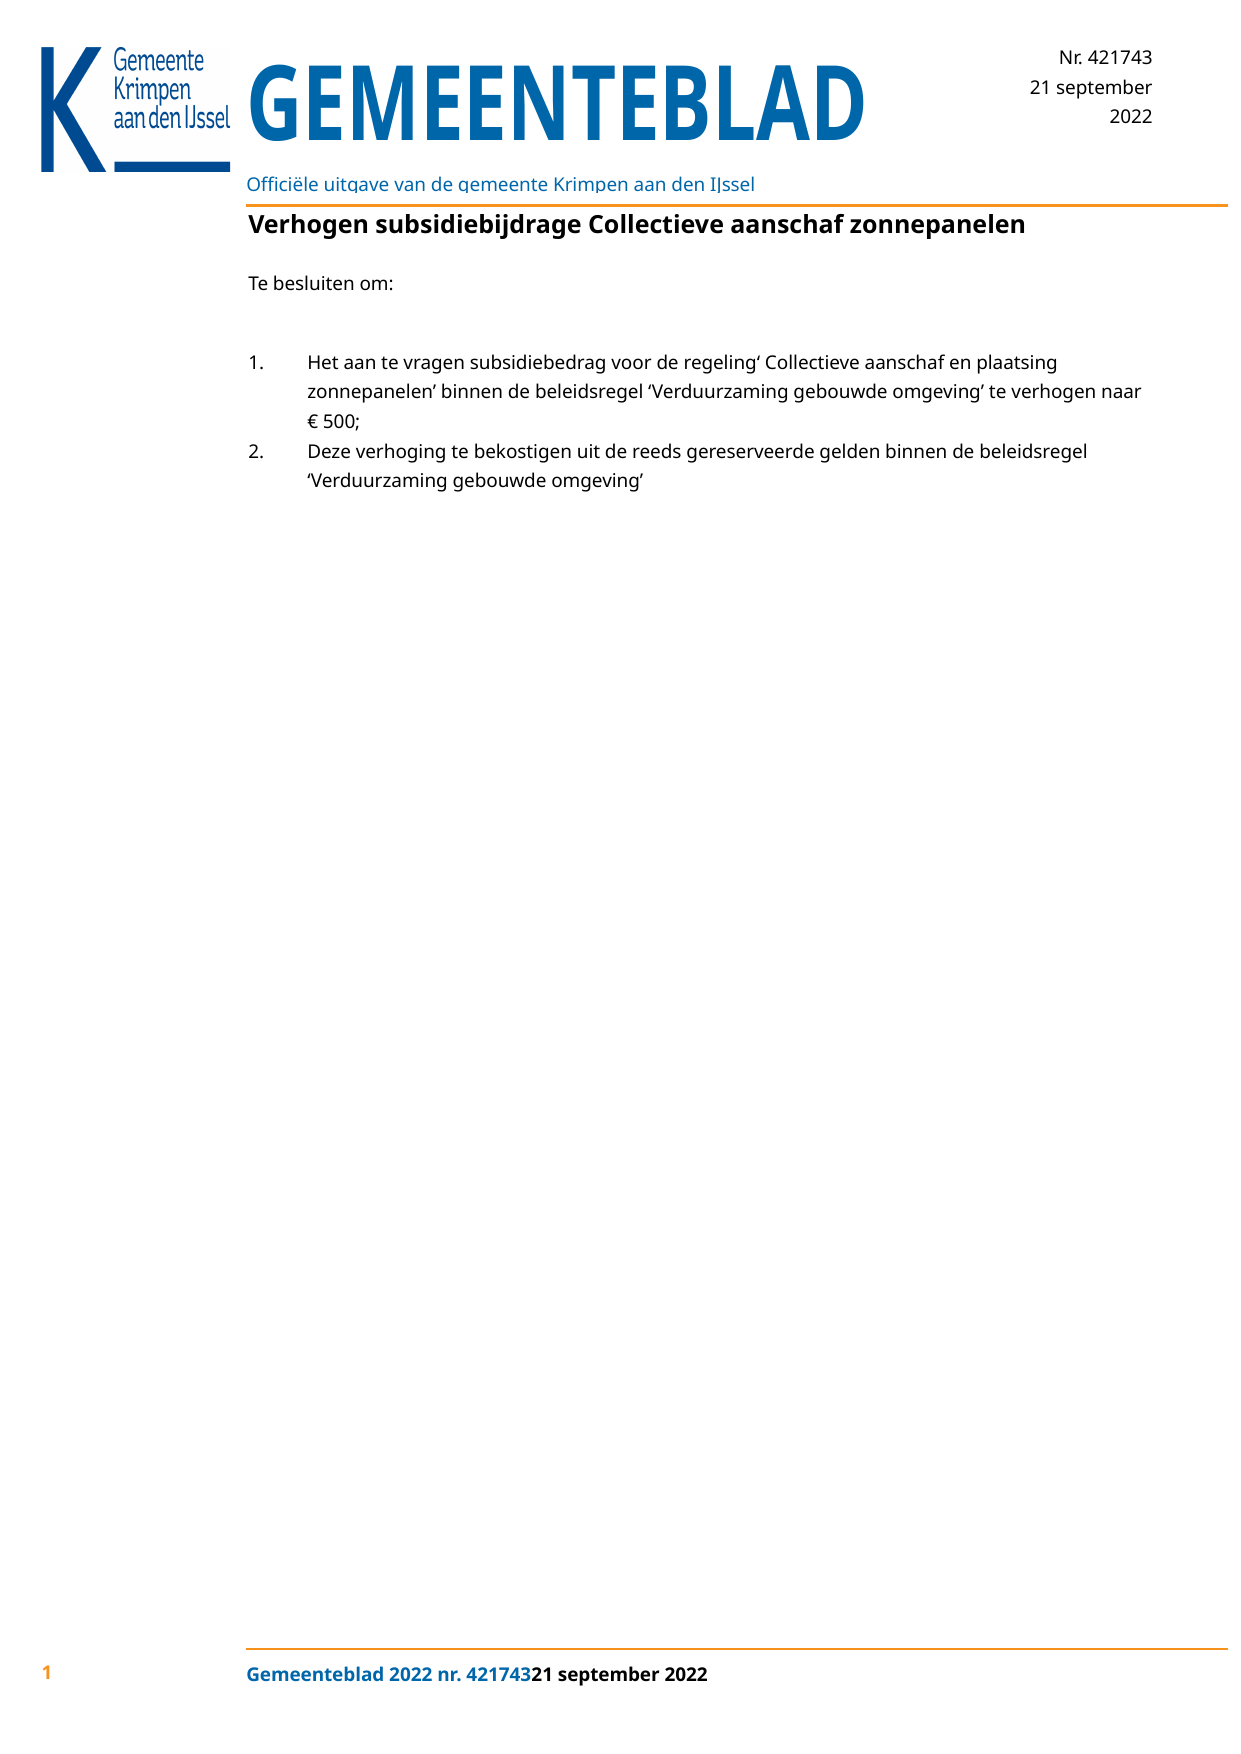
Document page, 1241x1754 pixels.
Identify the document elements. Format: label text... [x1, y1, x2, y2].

list Het aan te vragen subsidiebedrag voor de regeling‘ Collectieve aanschaf en plaatsing zonnepanelen’ binnen de beleidsregel ‘Verduurzaming gebouwde omgeving’ te verhogen naar € 500; [248, 349, 1152, 434]
list Deze verhoging te bekostigen uit de reeds gereserveerde gelden binnen de beleidsregel ‘Verduurzaming gebouwde omgeving’ [248, 438, 1152, 493]
text Verhogen subsidiebijdrage Collectieve aanschaf zonnepanelen [248, 207, 1152, 241]
text Te besluiten om: [248, 270, 1152, 296]
picture [41, 47, 231, 172]
